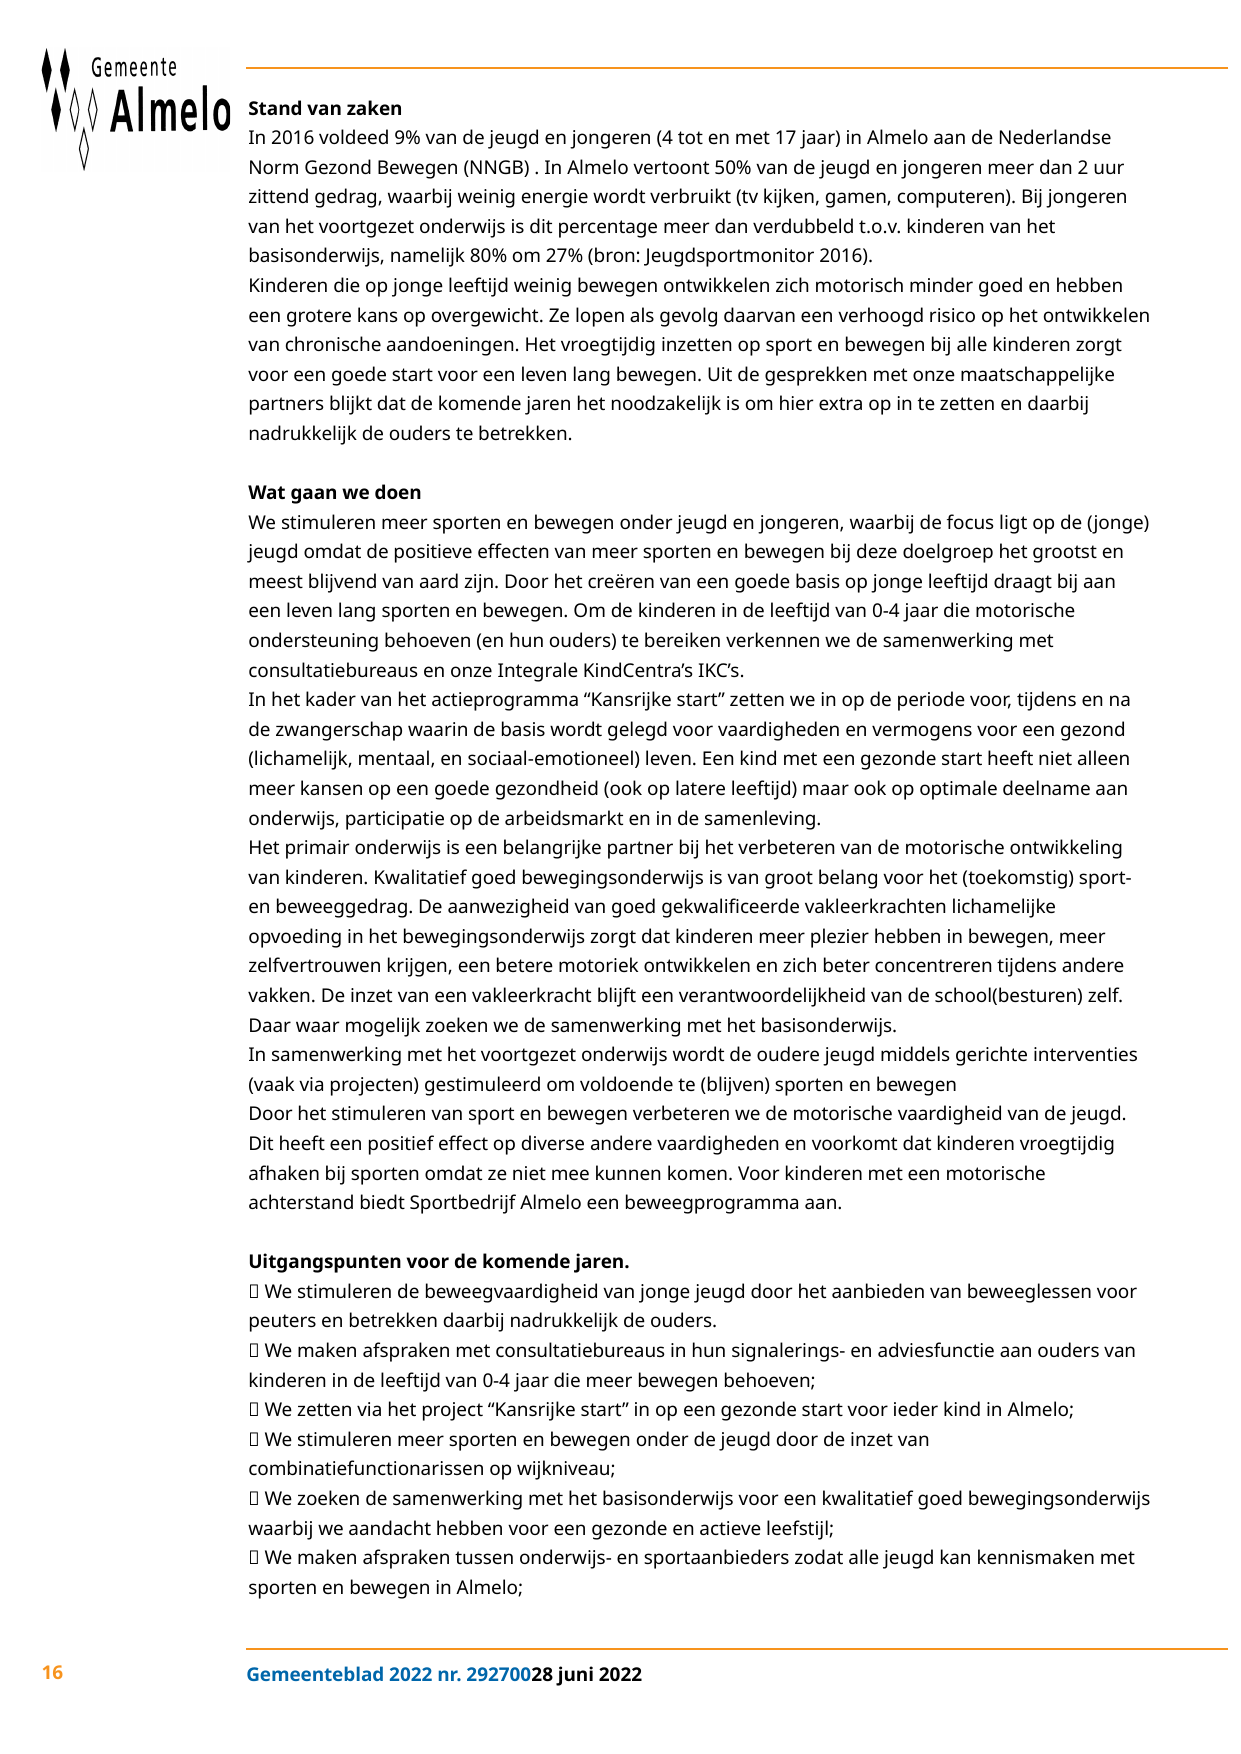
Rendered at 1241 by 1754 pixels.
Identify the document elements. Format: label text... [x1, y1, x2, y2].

text In 2016 voldeed 9% van de jeugd en jongeren (4 tot en met 17 jaar) in Almelo aan de Nederlandse Norm Gezond Bewegen (NNGB) . In Almelo vertoont 50% van de jeugd en jongeren meer dan 2 uur zittend gedrag, waarbij weinig energie wordt verbruikt (tv kijken, gamen, computeren). Bij jongeren van het voortgezet onderwijs is dit percentage meer dan verdubbeld t.o.v. kinderen van het basisonderwijs, namelijk 80% om 27% (bron: Jeugdsportmonitor 2016). [248, 124, 1152, 268]
text  We maken afspraken met consultatiebureaus in hun signalerings- en adviesfunctie aan ouders van kinderen in de leeftijd van 0-4 jaar die meer bewegen behoeven; [248, 1337, 1152, 1393]
text  We maken afspraken tussen onderwijs- en sportaanbieders zodat alle jeugd kan kennismaken met sporten en bewegen in Almelo; [248, 1544, 1152, 1600]
text Stand van zaken [248, 95, 1152, 121]
text Kinderen die op jonge leeftijd weinig bewegen ontwikkelen zich motorisch minder goed en hebben een grotere kans op overgewicht. Ze lopen als gevolg daarvan een verhoogd risico op het ontwikkelen van chronische aandoeningen. Het vroegtijdig inzetten op sport en bewegen bij alle kinderen zorgt voor een goede start voor een leven lang bewegen. Uit de gesprekken met onze maatschappelijke partners blijkt dat de komende jaren het noodzakelijk is om hier extra op in te zetten en daarbij nadrukkelijk de ouders te betrekken. [248, 272, 1152, 446]
text Het primair onderwijs is een belangrijke partner bij het verbeteren van de motorische ontwikkeling van kinderen. Kwalitatief goed bewegingsonderwijs is van groot belang voor het (toekomstig) sport- en beweeggedrag. De aanwezigheid van goed gekwalificeerde vakleerkrachten lichamelijke opvoeding in het bewegingsonderwijs zorgt dat kinderen meer plezier hebben in bewegen, meer zelfvertrouwen krijgen, een betere motoriek ontwikkelen en zich beter concentreren tijdens andere vakken. De inzet van een vakleerkracht blijft een verantwoordelijkheid van de school(besturen) zelf. Daar waar mogelijk zoeken we de samenwerking met het basisonderwijs. [248, 834, 1152, 1038]
text In het kader van het actieprogramma “Kansrijke start” zetten we in op de periode voor, tijdens en na de zwangerschap waarin de basis wordt gelegd voor vaardigheden en vermogens voor een gezond (lichamelijk, mentaal, en sociaal-emotioneel) leven. Een kind met een gezonde start heeft niet alleen meer kansen op een goede gezondheid (ook op latere leeftijd) maar ook op optimale deelname aan onderwijs, participatie op de arbeidsmarkt en in de samenleving. [248, 686, 1152, 831]
text We stimuleren meer sporten en bewegen onder jeugd en jongeren, waarbij de focus ligt op de (jonge) jeugd omdat de positieve effecten van meer sporten en bewegen bij deze doelgroep het grootst en meest blijvend van aard zijn. Door het creëren van een goede basis op jonge leeftijd draagt bij aan een leven lang sporten en bewegen. Om de kinderen in de leeftijd van 0-4 jaar die motorische ondersteuning behoeven (en hun ouders) te bereiken verkennen we de samenwerking met consultatiebureaus en onze Integrale KindCentra’s IKC’s. [248, 509, 1152, 683]
text Wat gaan we doen [248, 479, 1152, 505]
picture [41, 47, 231, 172]
text  We stimuleren meer sporten en bewegen onder de jeugd door de inzet van combinatiefunctionarissen op wijkniveau; [248, 1426, 1152, 1481]
text  We zoeken de samenwerking met het basisonderwijs voor een kwalitatief goed bewegingsonderwijs waarbij we aandacht hebben voor een gezonde en actieve leefstijl; [248, 1485, 1152, 1541]
text In samenwerking met het voortgezet onderwijs wordt de oudere jeugd middels gerichte interventies (vaak via projecten) gestimuleerd om voldoende te (blijven) sporten en bewegen [248, 1041, 1152, 1097]
text Uitgangspunten voor de komende jaren. [248, 1248, 1152, 1274]
text Door het stimuleren van sport en bewegen verbeteren we de motorische vaardigheid van de jeugd. Dit heeft een positief effect op diverse andere vaardigheden en voorkomt dat kinderen vroegtijdig afhaken bij sporten omdat ze niet mee kunnen komen. Voor kinderen met een motorische achterstand biedt Sportbedrijf Almelo een beweegprogramma aan. [248, 1101, 1152, 1215]
text  We stimuleren de beweegvaardigheid van jonge jeugd door het aanbieden van beweeglessen voor peuters en betrekken daarbij nadrukkelijk de ouders. [248, 1278, 1152, 1333]
text  We zetten via het project “Kansrijke start” in op een gezonde start voor ieder kind in Almelo; [248, 1396, 1152, 1422]
